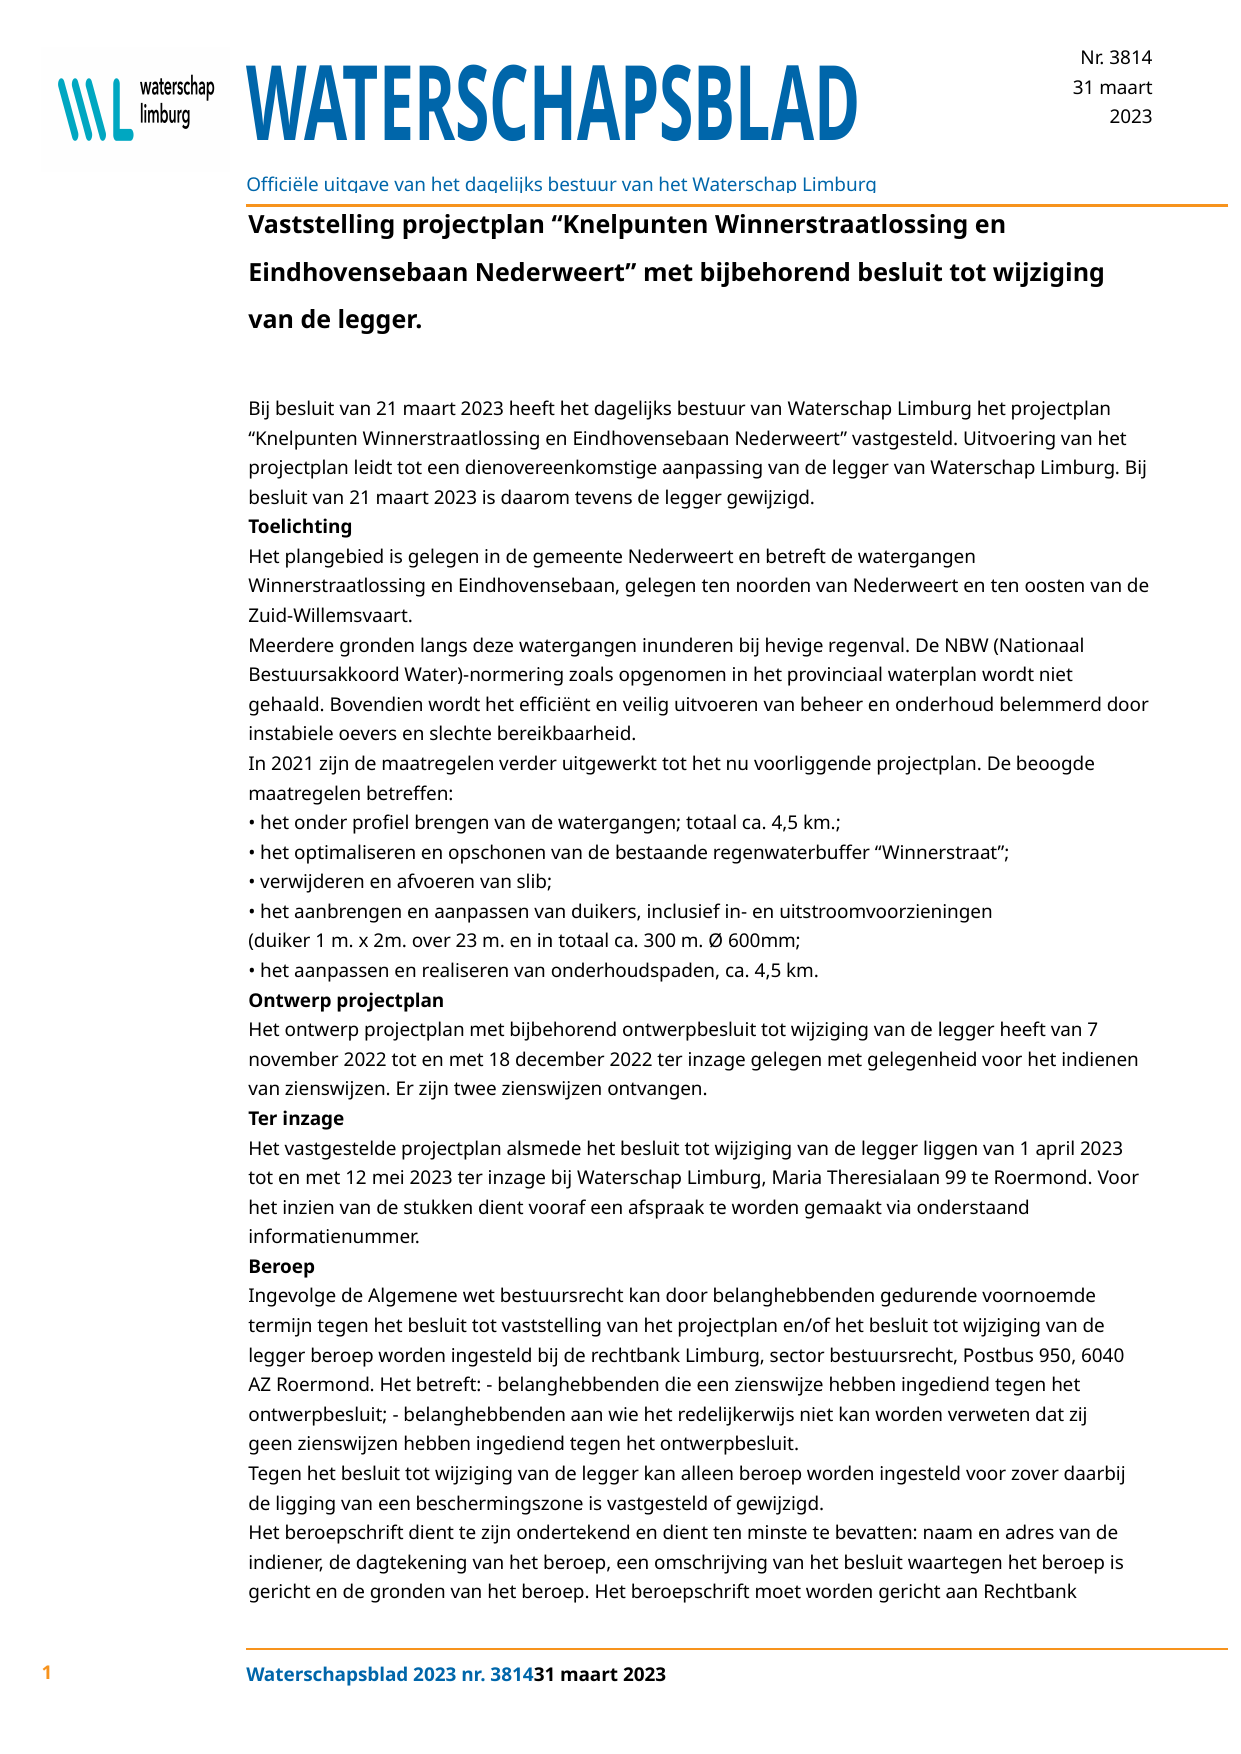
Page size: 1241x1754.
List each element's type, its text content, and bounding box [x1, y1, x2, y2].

text In 2021 zijn de maatregelen verder uitgewerkt tot het nu voorliggende projectplan. De beoogde maatregelen betreffen: [248, 750, 1152, 805]
text Bij besluit van 21 maart 2023 heeft het dagelijks bestuur van Waterschap Limburg het projectplan “Knelpunten Winnerstraatlossing en Eindhovensebaan Nederweert” vastgesteld. Uitvoering van het projectplan leidt tot een dienovereenkomstige aanpassing van de legger van Waterschap Limburg. Bij besluit van 21 maart 2023 is daarom tevens de legger gewijzigd. [248, 395, 1152, 509]
text Beroep [248, 1253, 1152, 1279]
text • het optimaliseren en opschonen van de bestaande regenwaterbuffer “Winnerstraat”; [248, 839, 1152, 864]
text Ter inzage [248, 1105, 1152, 1131]
text Tegen het besluit tot wijziging van de legger kan alleen beroep worden ingesteld voor zover daarbij de ligging van een beschermingszone is vastgesteld of gewijzigd. [248, 1460, 1152, 1515]
text (duiker 1 m. x 2m. over 23 m. en in totaal ca. 300 m. Ø 600mm; [248, 928, 1152, 953]
text Het beroepschrift dient te zijn ondertekend en dient ten minste te bevatten: naam en adres van de indiener, de dagtekening van het beroep, een omschrijving van het besluit waartegen het beroep is gericht en de gronden van het beroep. Het beroepschrift moet worden gericht aan Rechtbank [248, 1519, 1152, 1604]
picture [41, 47, 231, 172]
text Ingevolge de Algemene wet bestuursrecht kan door belanghebbenden gedurende voornoemde termijn tegen het besluit tot vaststelling van het projectplan en/of het besluit tot wijziging van de legger beroep worden ingesteld bij de rechtbank Limburg, sector bestuursrecht, Postbus 950, 6040 AZ Roermond. Het betreft: - belanghebbenden die een zienswijze hebben ingediend tegen het ontwerpbesluit; - belanghebbenden aan wie het redelijkerwijs niet kan worden verweten dat zij geen zienswijzen hebben ingediend tegen het ontwerpbesluit. [248, 1283, 1152, 1456]
text • het aanpassen en realiseren van onderhoudspaden, ca. 4,5 km. [248, 957, 1152, 983]
text • het onder profiel brengen van de watergangen; totaal ca. 4,5 km.; [248, 809, 1152, 835]
text • het aanbrengen en aanpassen van duikers, inclusief in- en uitstroomvoorzieningen [248, 898, 1152, 924]
text Vaststelling projectplan “Knelpunten Winnerstraatlossing en Eindhovensebaan Nederweert” met bijbehorend besluit tot wijziging van de legger. [248, 207, 1152, 336]
text Het vastgestelde projectplan alsmede het besluit tot wijziging van de legger liggen van 1 april 2023 tot en met 12 mei 2023 ter inzage bij Waterschap Limburg, Maria Theresialaan 99 te Roermond. Voor het inzien van de stukken dient vooraf een afspraak te worden gemaakt via onderstaand informatienummer. [248, 1135, 1152, 1249]
text Het plangebied is gelegen in de gemeente Nederweert en betreft de watergangen Winnerstraatlossing en Eindhovensebaan, gelegen ten noorden van Nederweert en ten oosten van de Zuid-Willemsvaart. [248, 543, 1152, 628]
text • verwijderen en afvoeren van slib; [248, 868, 1152, 894]
text Meerdere gronden langs deze watergangen inunderen bij hevige regenval. De NBW (Nationaal Bestuursakkoord Water)-normering zoals opgenomen in het provinciaal waterplan wordt niet gehaald. Bovendien wordt het efficiënt en veilig uitvoeren van beheer en onderhoud belemmerd door instabiele oevers en slechte bereikbaarheid. [248, 632, 1152, 746]
text Toelichting [248, 513, 1152, 539]
text Ontwerp projectplan [248, 987, 1152, 1012]
text Het ontwerp projectplan met bijbehorend ontwerpbesluit tot wijziging van de legger heeft van 7 november 2022 tot en met 18 december 2022 ter inzage gelegen met gelegenheid voor het indienen van zienswijzen. Er zijn twee zienswijzen ontvangen. [248, 1016, 1152, 1101]
